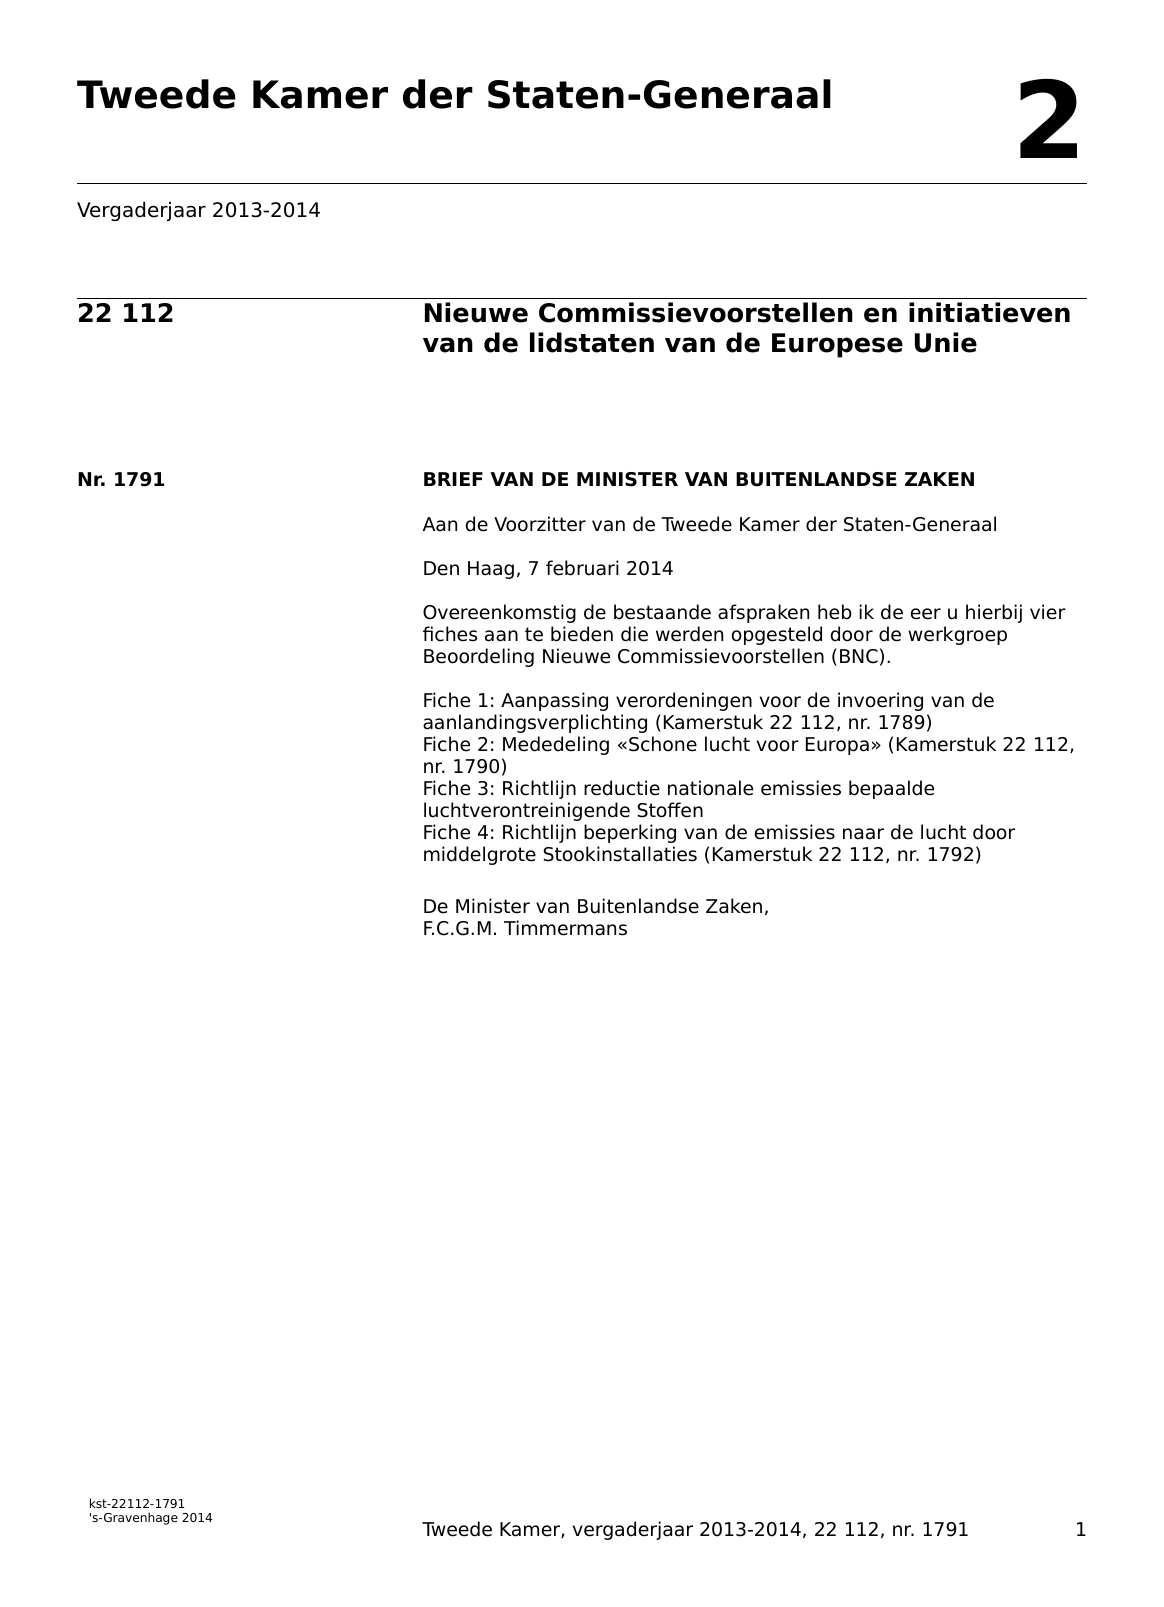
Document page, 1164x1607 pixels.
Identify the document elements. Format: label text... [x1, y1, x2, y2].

text Overeenkomstig de bestaande afspraken heb ik de eer u hierbij vier fiches aan te bieden die werden opgesteld door de werkgroep Beoordeling Nieuwe Commissievoorstellen (BNC). [422, 602, 1087, 668]
table_header 2 [886, 59, 1087, 183]
text De Minister van Buitenlandse Zaken, F.C.G.M. Timmermans [422, 896, 1087, 940]
subtitle Nr. 1791 BRIEF VAN DE MINISTER VAN BUITENLANDSE ZAKEN [77, 469, 1087, 491]
text Aan de Voorzitter van de Tweede Kamer der Staten-Generaal [422, 513, 1087, 536]
text Den Haag, 7 februari 2014 [422, 558, 1087, 580]
text Fiche 1: Aanpassing verordeningen voor de invoering van de aanlandingsverplichting (Kamerstuk 22 112, nr. 1789) [422, 690, 1087, 734]
text 's-Gravenhage 2014 [88, 1511, 323, 1525]
table_header Tweede Kamer der Staten-Generaal [77, 59, 886, 183]
subtitle 22 112 Nieuwe Commissievoorstellen en initiatieven van de lidstaten van de Europese Unie [77, 299, 1087, 358]
table_cell Vergaderjaar 2013-2014 [77, 184, 1087, 298]
text Fiche 4: Richtlijn beperking van de emissies naar de lucht door middelgrote Stookinstallaties (Kamerstuk 22 112, nr. 1792) [422, 822, 1087, 866]
text Fiche 2: Mededeling «Schone lucht voor Europa» (Kamerstuk 22 112, nr. 1790) [422, 734, 1087, 778]
text kst-22112-1791 [88, 1497, 323, 1511]
text Fiche 3: Richtlijn reductie nationale emissies bepaalde luchtverontreinigende Stoffen [422, 778, 1087, 822]
